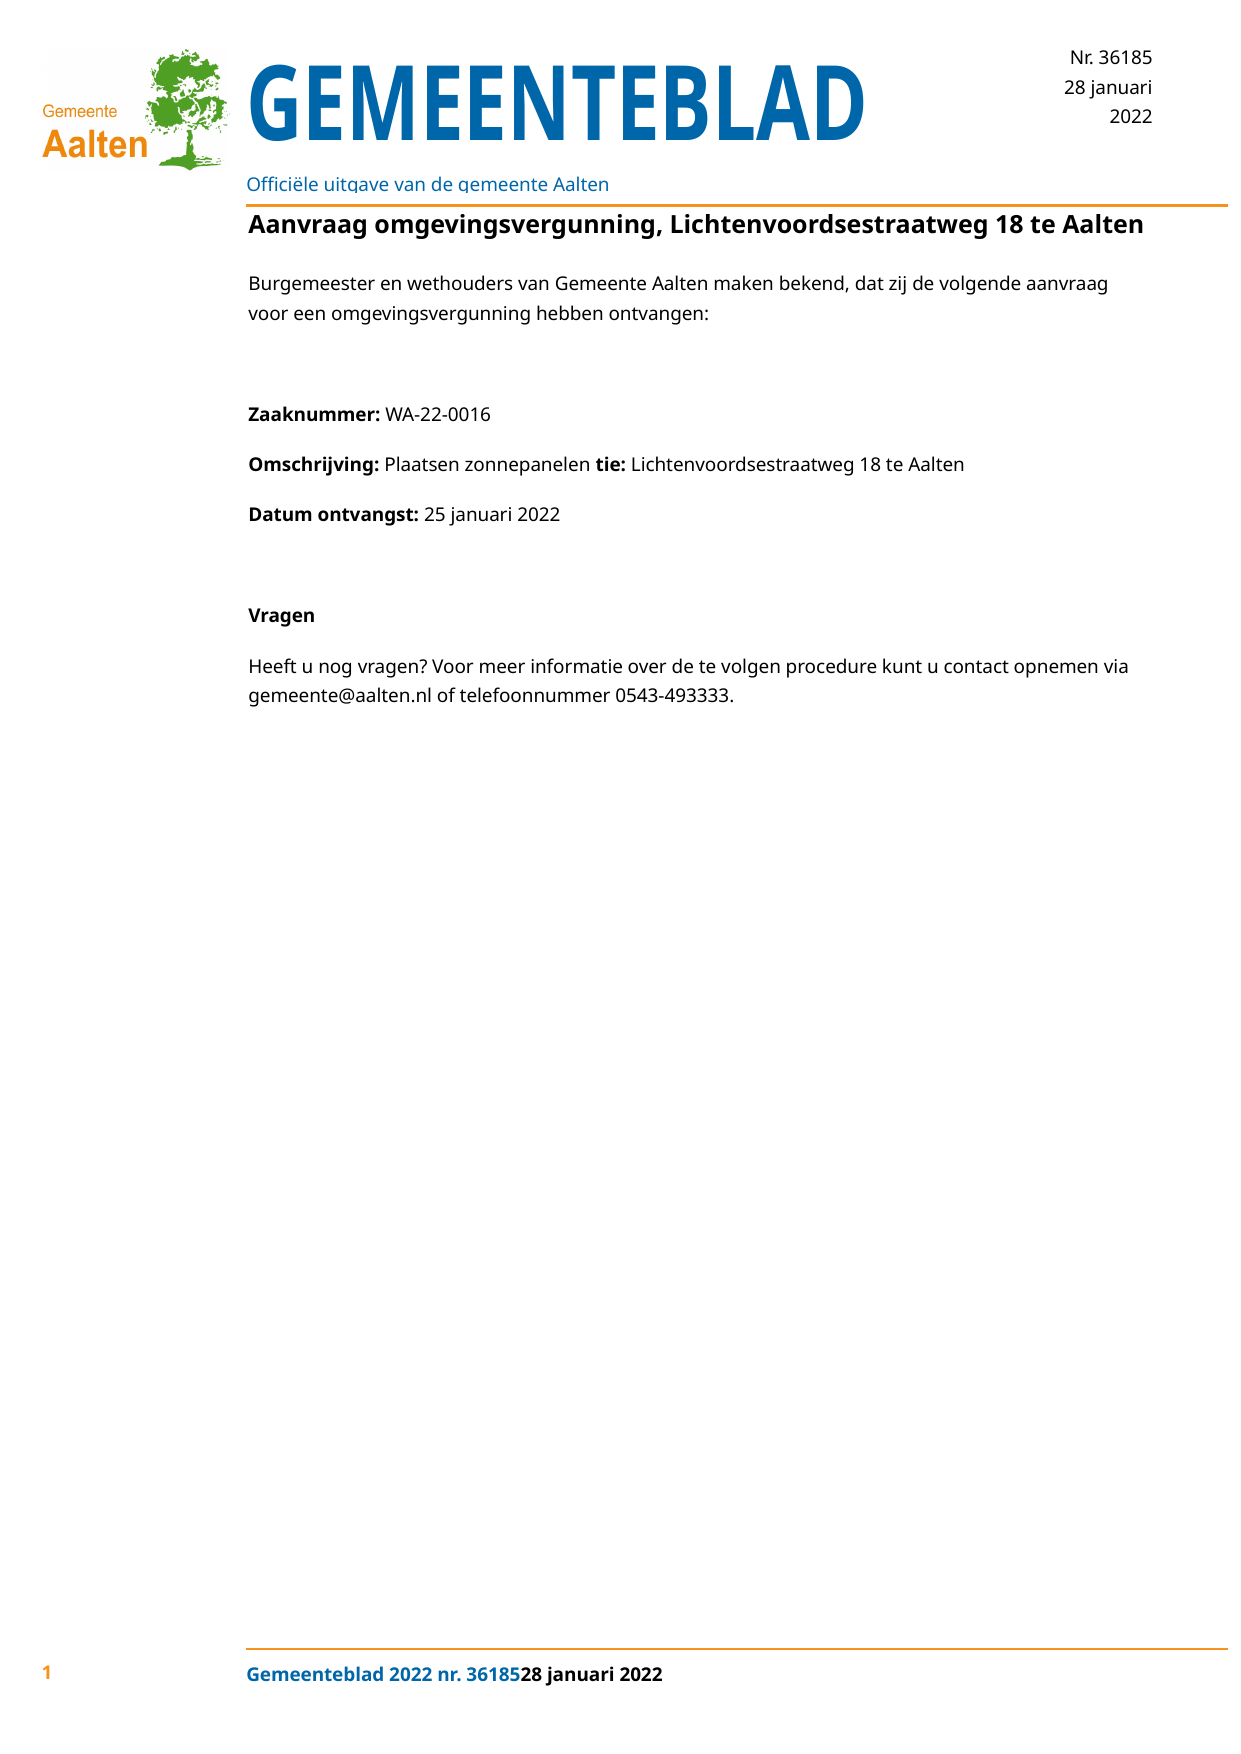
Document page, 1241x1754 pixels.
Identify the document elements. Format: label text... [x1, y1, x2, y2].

text Datum ontvangst: 25 januari 2022 [248, 502, 1152, 527]
text Vragen [248, 602, 1152, 628]
picture [41, 47, 231, 172]
text Burgemeester en wethouders van Gemeente Aalten maken bekend, dat zij de volgende aanvraag voor een omgevingsvergunning hebben ontvangen: [248, 270, 1152, 326]
text Omschrijving: Plaatsen zonnepanelen tie: Lichtenvoordsestraatweg 18 te Aalten [248, 451, 1152, 477]
text Zaaknummer: WA-22-0016 [248, 401, 1152, 426]
text Heeft u nog vragen? Voor meer informatie over de te volgen procedure kunt u contact opnemen via gemeente@aalten.nl of telefoonnummer 0543-493333. [248, 653, 1152, 708]
text Aanvraag omgevingsvergunning, Lichtenvoordsestraatweg 18 te Aalten [248, 207, 1152, 241]
